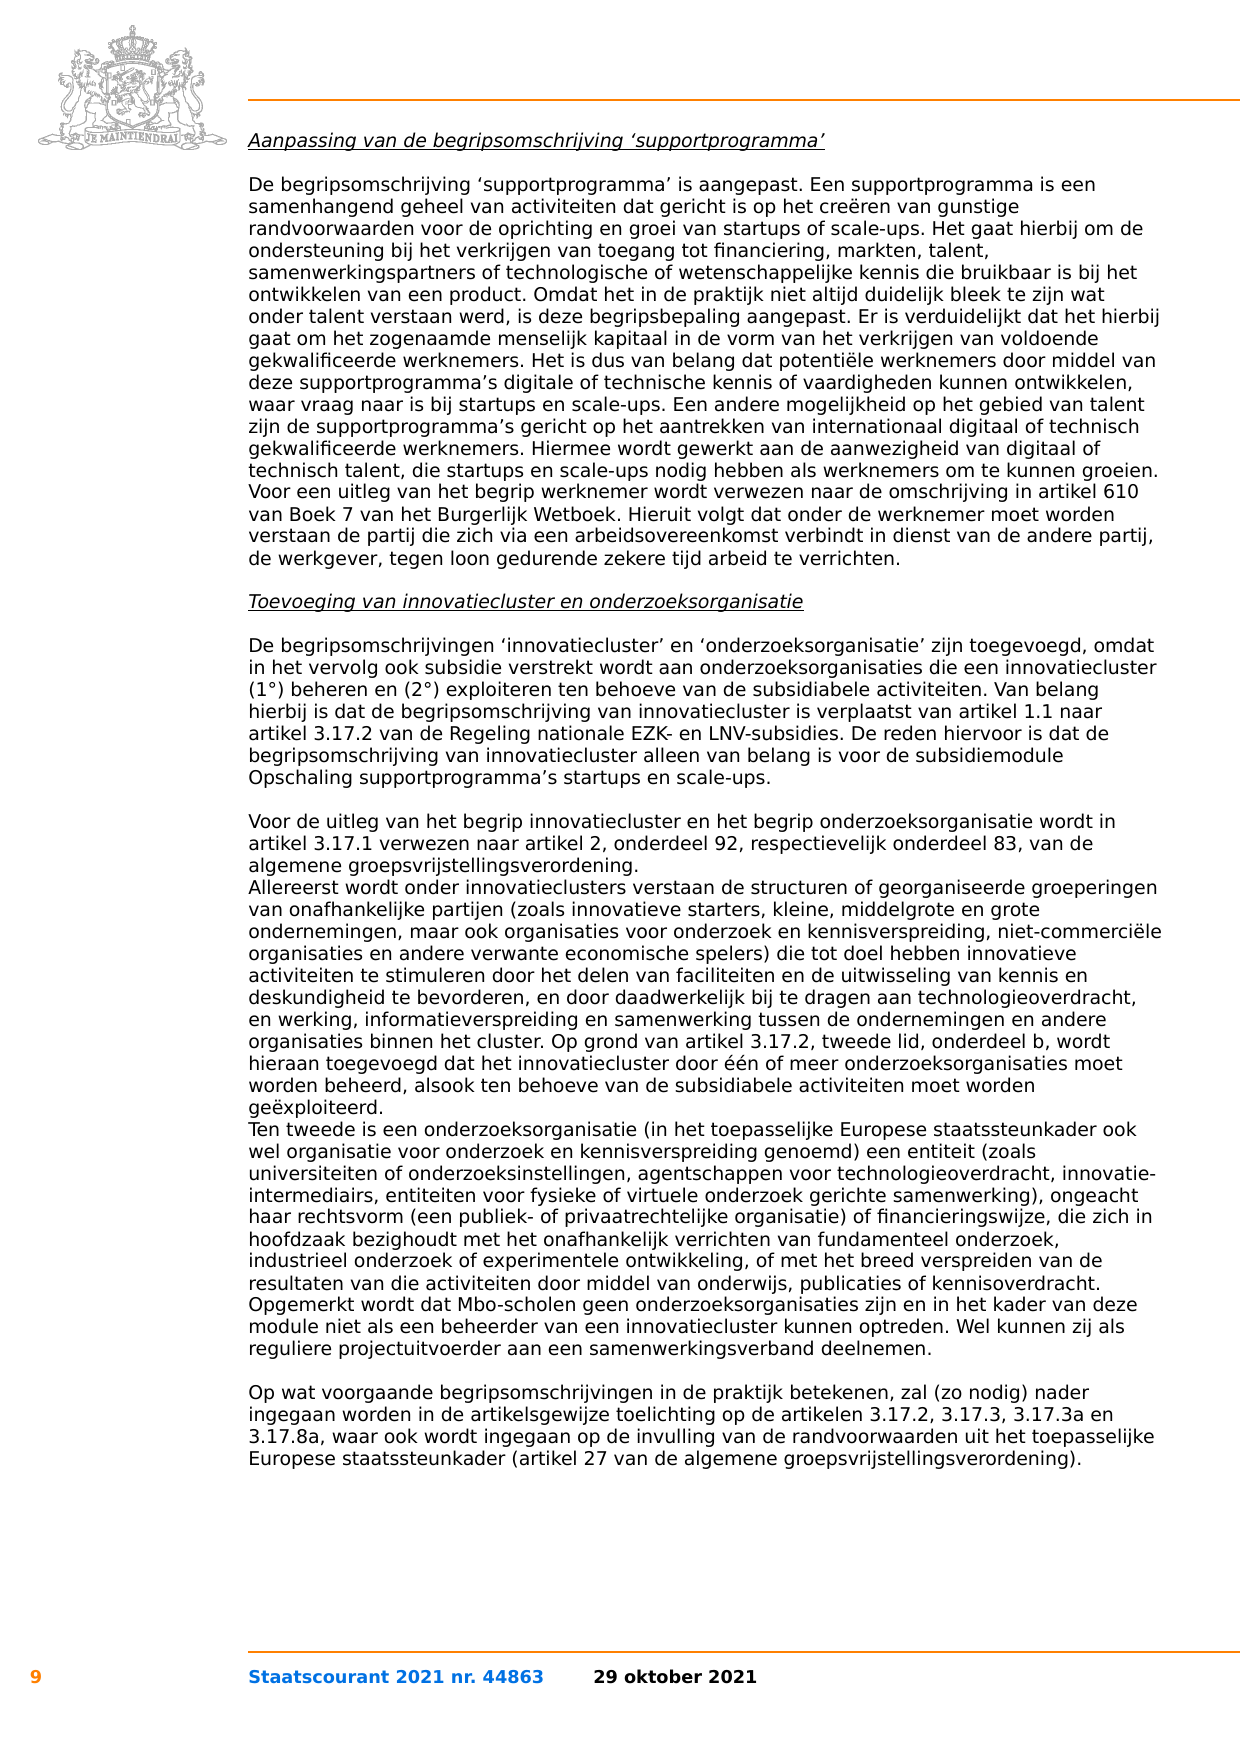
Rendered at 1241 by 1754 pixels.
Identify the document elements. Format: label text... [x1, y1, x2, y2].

text Op wat voorgaande begripsomschrijvingen in de praktijk betekenen, zal (zo nodig) nader ingegaan worden in de artikelsgewijze toelichting op de artikelen 3.17.2, 3.17.3, 3.17.3a en 3.17.8a, waar ook wordt ingegaan op de invulling van de randvoorwaarden uit het toepasselijke Europese staatssteunkader (artikel 27 van de algemene groepsvrijstellingsverordening). [248, 1382, 1163, 1470]
text De begripsomschrijving ‘supportprogramma’ is aangepast. Een supportprogramma is een samenhangend geheel van activiteiten dat gericht is op het creëren van gunstige randvoorwaarden voor de oprichting en groei van startups of scale-ups. Het gaat hierbij om de ondersteuning bij het verkrijgen van toegang tot financiering, markten, talent, samenwerkingspartners of technologische of wetenschappelijke kennis die bruikbaar is bij het ontwikkelen van een product. Omdat het in de praktijk niet altijd duidelijk bleek te zijn wat onder talent verstaan werd, is deze begripsbepaling aangepast. Er is verduidelijkt dat het hierbij gaat om het zogenaamde menselijk kapitaal in de vorm van het verkrijgen van voldoende gekwalificeerde werknemers. Het is dus van belang dat potentiële werknemers door middel van deze supportprogramma’s digitale of technische kennis of vaardigheden kunnen ontwikkelen, waar vraag naar is bij startups en scale-ups. Een andere mogelijkheid op het gebied van talent zijn de supportprogramma’s gericht op het aantrekken van internationaal digitaal of technisch gekwalificeerde werknemers. Hiermee wordt gewerkt aan de aanwezigheid van digitaal of technisch talent, die startups en scale-ups nodig hebben als werknemers om te kunnen groeien. Voor een uitleg van het begrip werknemer wordt verwezen naar de omschrijving in artikel 610 van Boek 7 van het Burgerlijk Wetboek. Hieruit volgt dat onder de werknemer moet worden verstaan de partij die zich via een arbeidsovereenkomst verbindt in dienst van de andere partij, de werkgever, tegen loon gedurende zekere tijd arbeid te verrichten. [248, 174, 1163, 569]
text Voor de uitleg van het begrip innovatiecluster en het begrip onderzoeksorganisatie wordt in artikel 3.17.1 verwezen naar artikel 2, onderdeel 92, respectievelijk onderdeel 83, van de algemene groepsvrijstellingsverordening. [248, 811, 1163, 877]
text Allereerst wordt onder innovatieclusters verstaan de structuren of georganiseerde groeperingen van onafhankelijke partijen (zoals innovatieve starters, kleine, middelgrote en grote ondernemingen, maar ook organisaties voor onderzoek en kennisverspreiding, niet-commerciële organisaties en andere verwante economische spelers) die tot doel hebben innovatieve activiteiten te stimuleren door het delen van faciliteiten en de uitwisseling van kennis en deskundigheid te bevorderen, en door daadwerkelijk bij te dragen aan technologieoverdracht, en werking, informatieverspreiding en samenwerking tussen de ondernemingen en andere organisaties binnen het cluster. Op grond van artikel 3.17.2, tweede lid, onderdeel b, wordt hieraan toegevoegd dat het innovatiecluster door één of meer onderzoeksorganisaties moet worden beheerd, alsook ten behoeve van de subsidiabele activiteiten moet worden geëxploiteerd. [248, 877, 1163, 1118]
subtitle Aanpassing van de begripsomschrijving ‘supportprogramma’ [248, 130, 1163, 152]
picture [38, 25, 227, 150]
text De begripsomschrijvingen ‘innovatiecluster’ en ‘onderzoeksorganisatie’ zijn toegevoegd, omdat in het vervolg ook subsidie verstrekt wordt aan onderzoeksorganisaties die een innovatiecluster (1°) beheren en (2°) exploiteren ten behoeve van de subsidiabele activiteiten. Van belang hierbij is dat de begripsomschrijving van innovatiecluster is verplaatst van artikel 1.1 naar artikel 3.17.2 van de Regeling nationale EZK- en LNV-subsidies. De reden hiervoor is dat de begripsomschrijving van innovatiecluster alleen van belang is voor de subsidiemodule Opschaling supportprogramma’s startups en scale-ups. [248, 635, 1163, 789]
subtitle Toevoeging van innovatiecluster en onderzoeksorganisatie [248, 591, 1163, 613]
text Ten tweede is een onderzoeksorganisatie (in het toepasselijke Europese staatssteunkader ook wel organisatie voor onderzoek en kennisverspreiding genoemd) een entiteit (zoals universiteiten of onderzoeksinstellingen, agentschappen voor technologieoverdracht, innovatie-intermediairs, entiteiten voor fysieke of virtuele onderzoek gerichte samenwerking), ongeacht haar rechtsvorm (een publiek- of privaatrechtelijke organisatie) of financieringswijze, die zich in hoofdzaak bezighoudt met het onafhankelijk verrichten van fundamenteel onderzoek, industrieel onderzoek of experimentele ontwikkeling, of met het breed verspreiden van de resultaten van die activiteiten door middel van onderwijs, publicaties of kennisoverdracht. Opgemerkt wordt dat Mbo-scholen geen onderzoeksorganisaties zijn en in het kader van deze module niet als een beheerder van een innovatiecluster kunnen optreden. Wel kunnen zij als reguliere projectuitvoerder aan een samenwerkingsverband deelnemen. [248, 1118, 1163, 1360]
